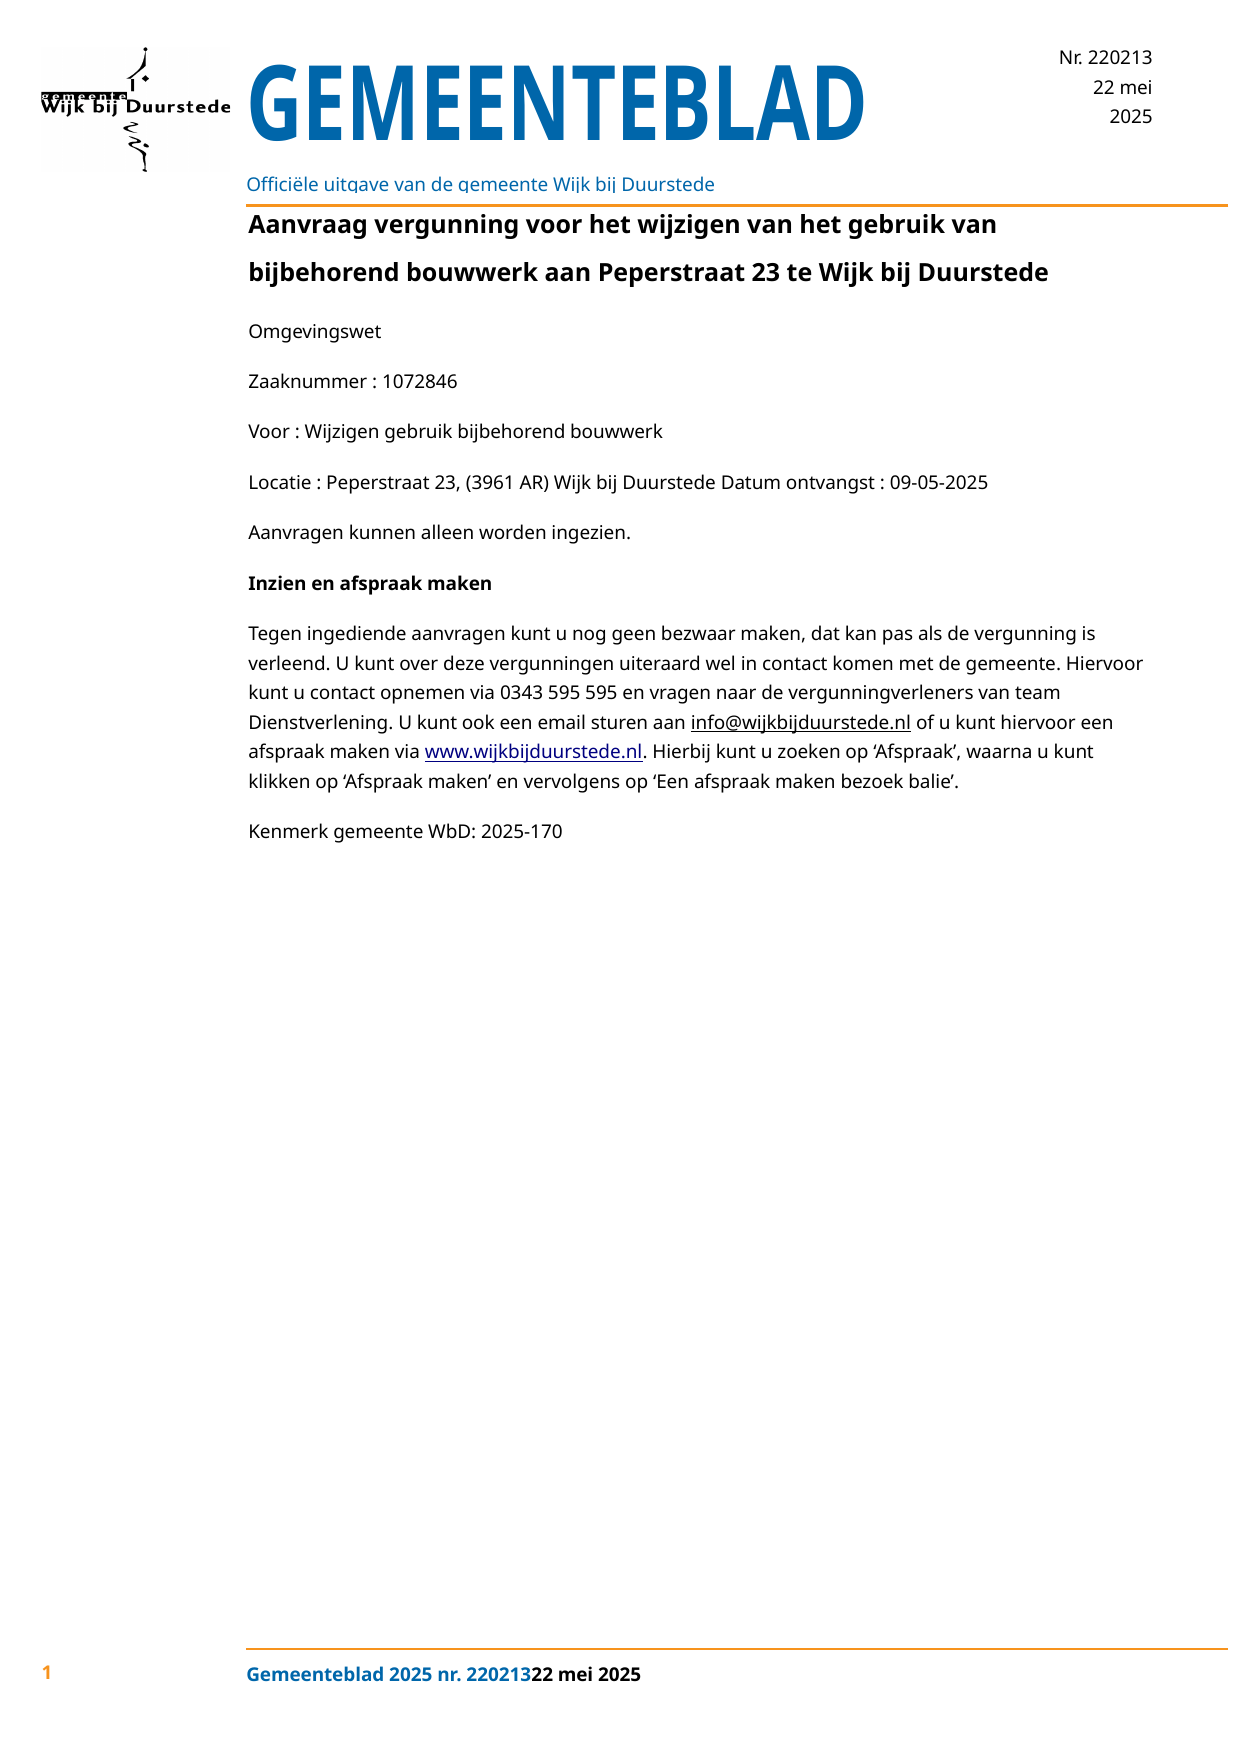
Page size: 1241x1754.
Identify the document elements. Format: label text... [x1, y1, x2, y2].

text Locatie : Peperstraat 23, (3961 AR) Wijk bij Duurstede Datum ontvangst : 09-05-2025 [248, 469, 1152, 495]
text Zaaknummer : 1072846 [248, 368, 1152, 394]
text Omgevingswet [248, 318, 1152, 344]
text Aanvraag vergunning voor het wijzigen van het gebruik van bijbehorend bouwwerk aan Peperstraat 23 te Wijk bij Duurstede [248, 207, 1152, 288]
text Inzien en afspraak maken [248, 570, 1152, 596]
picture [41, 47, 231, 172]
text Aanvragen kunnen alleen worden ingezien. [248, 519, 1152, 545]
text Voor : Wijzigen gebruik bijbehorend bouwwerk [248, 419, 1152, 444]
text Kenmerk gemeente WbD: 2025-170 [248, 819, 1152, 844]
text Tegen ingediende aanvragen kunt u nog geen bezwaar maken, dat kan pas als de vergunning is verleend. U kunt over deze vergunningen uiteraard wel in contact komen met de gemeente. Hiervoor kunt u contact opnemen via 0343 595 595 en vragen naar de vergunningverleners van team Dienstverlening. U kunt ook een email sturen aan info@wijkbijduurstede.nl of u kunt hiervoor een afspraak maken via www.wijkbijduurstede.nl. Hierbij kunt u zoeken op ‘Afspraak’, waarna u kunt klikken op ‘Afspraak maken’ en vervolgens op ‘Een afspraak maken bezoek balie’. [248, 620, 1152, 794]
